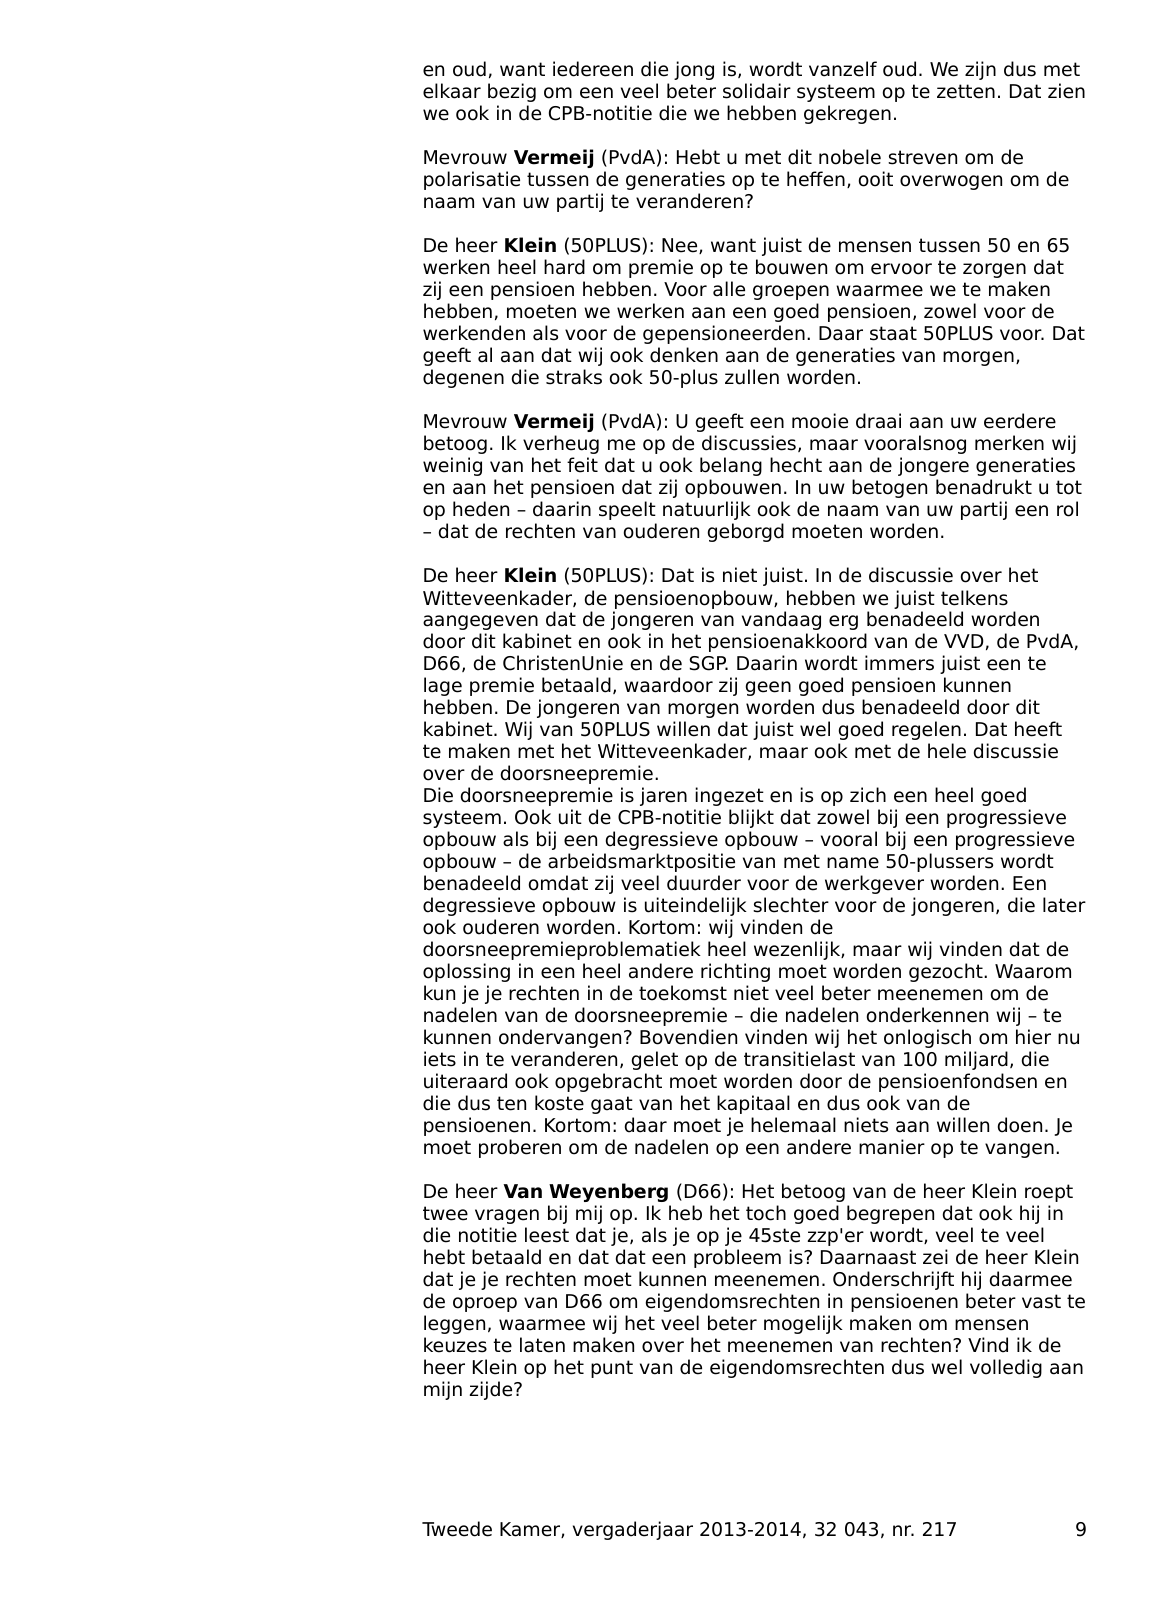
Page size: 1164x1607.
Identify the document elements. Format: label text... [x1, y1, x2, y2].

text en oud, want iedereen die jong is, wordt vanzelf oud. We zijn dus met elkaar bezig om een veel beter solidair systeem op te zetten. Dat zien we ook in de CPB-notitie die we hebben gekregen. [422, 59, 1087, 125]
text Die doorsneepremie is jaren ingezet en is op zich een heel goed systeem. Ook uit de CPB-notitie blijkt dat zowel bij een progressieve opbouw als bij een degressieve opbouw – vooral bij een progressieve opbouw – de arbeidsmarktpositie van met name 50-plussers wordt benadeeld omdat zij veel duurder voor de werkgever worden. Een degressieve opbouw is uiteindelijk slechter voor de jongeren, die later ook ouderen worden. Kortom: wij vinden de doorsneepremieproblematiek heel wezenlijk, maar wij vinden dat de oplossing in een heel andere richting moet worden gezocht. Waarom kun je je rechten in de toekomst niet veel beter meenemen om de nadelen van de doorsneepremie – die nadelen onderkennen wij – te kunnen ondervangen? Bovendien vinden wij het onlogisch om hier nu iets in te veranderen, gelet op de transitielast van 100 miljard, die uiteraard ook opgebracht moet worden door de pensioenfondsen en die dus ten koste gaat van het kapitaal en dus ook van de pensioenen. Kortom: daar moet je helemaal niets aan willen doen. Je moet proberen om de nadelen op een andere manier op te vangen. [422, 785, 1087, 1159]
text De heer Klein (50PLUS): Nee, want juist de mensen tussen 50 en 65 werken heel hard om premie op te bouwen om ervoor te zorgen dat zij een pensioen hebben. Voor alle groepen waarmee we te maken hebben, moeten we werken aan een goed pensioen, zowel voor de werkenden als voor de gepensioneerden. Daar staat 50PLUS voor. Dat geeft al aan dat wij ook denken aan de generaties van morgen, degenen die straks ook 50-plus zullen worden. [422, 235, 1087, 389]
text De heer Klein (50PLUS): Dat is niet juist. In de discussie over het Witteveenkader, de pensioenopbouw, hebben we juist telkens aangegeven dat de jongeren van vandaag erg benadeeld worden door dit kabinet en ook in het pensioenakkoord van de VVD, de PvdA, D66, de ChristenUnie en de SGP. Daarin wordt immers juist een te lage premie betaald, waardoor zij geen goed pensioen kunnen hebben. De jongeren van morgen worden dus benadeeld door dit kabinet. Wij van 50PLUS willen dat juist wel goed regelen. Dat heeft te maken met het Witteveenkader, maar ook met de hele discussie over de doorsneepremie. [422, 565, 1087, 785]
text Mevrouw Vermeij (PvdA): U geeft een mooie draai aan uw eerdere betoog. Ik verheug me op de discussies, maar vooralsnog merken wij weinig van het feit dat u ook belang hecht aan de jongere generaties en aan het pensioen dat zij opbouwen. In uw betogen benadrukt u tot op heden – daarin speelt natuurlijk ook de naam van uw partij een rol – dat de rechten van ouderen geborgd moeten worden. [422, 411, 1087, 543]
text De heer Van Weyenberg (D66): Het betoog van de heer Klein roept twee vragen bij mij op. Ik heb het toch goed begrepen dat ook hij in die notitie leest dat je, als je op je 45ste zzp'er wordt, veel te veel hebt betaald en dat dat een probleem is? Daarnaast zei de heer Klein dat je je rechten moet kunnen meenemen. Onderschrijft hij daarmee de oproep van D66 om eigendomsrechten in pensioenen beter vast te leggen, waarmee wij het veel beter mogelijk maken om mensen keuzes te laten maken over het meenemen van rechten? Vind ik de heer Klein op het punt van de eigendomsrechten dus wel volledig aan mijn zijde? [422, 1181, 1087, 1401]
text Mevrouw Vermeij (PvdA): Hebt u met dit nobele streven om de polarisatie tussen de generaties op te heffen, ooit overwogen om de naam van uw partij te veranderen? [422, 147, 1087, 213]
